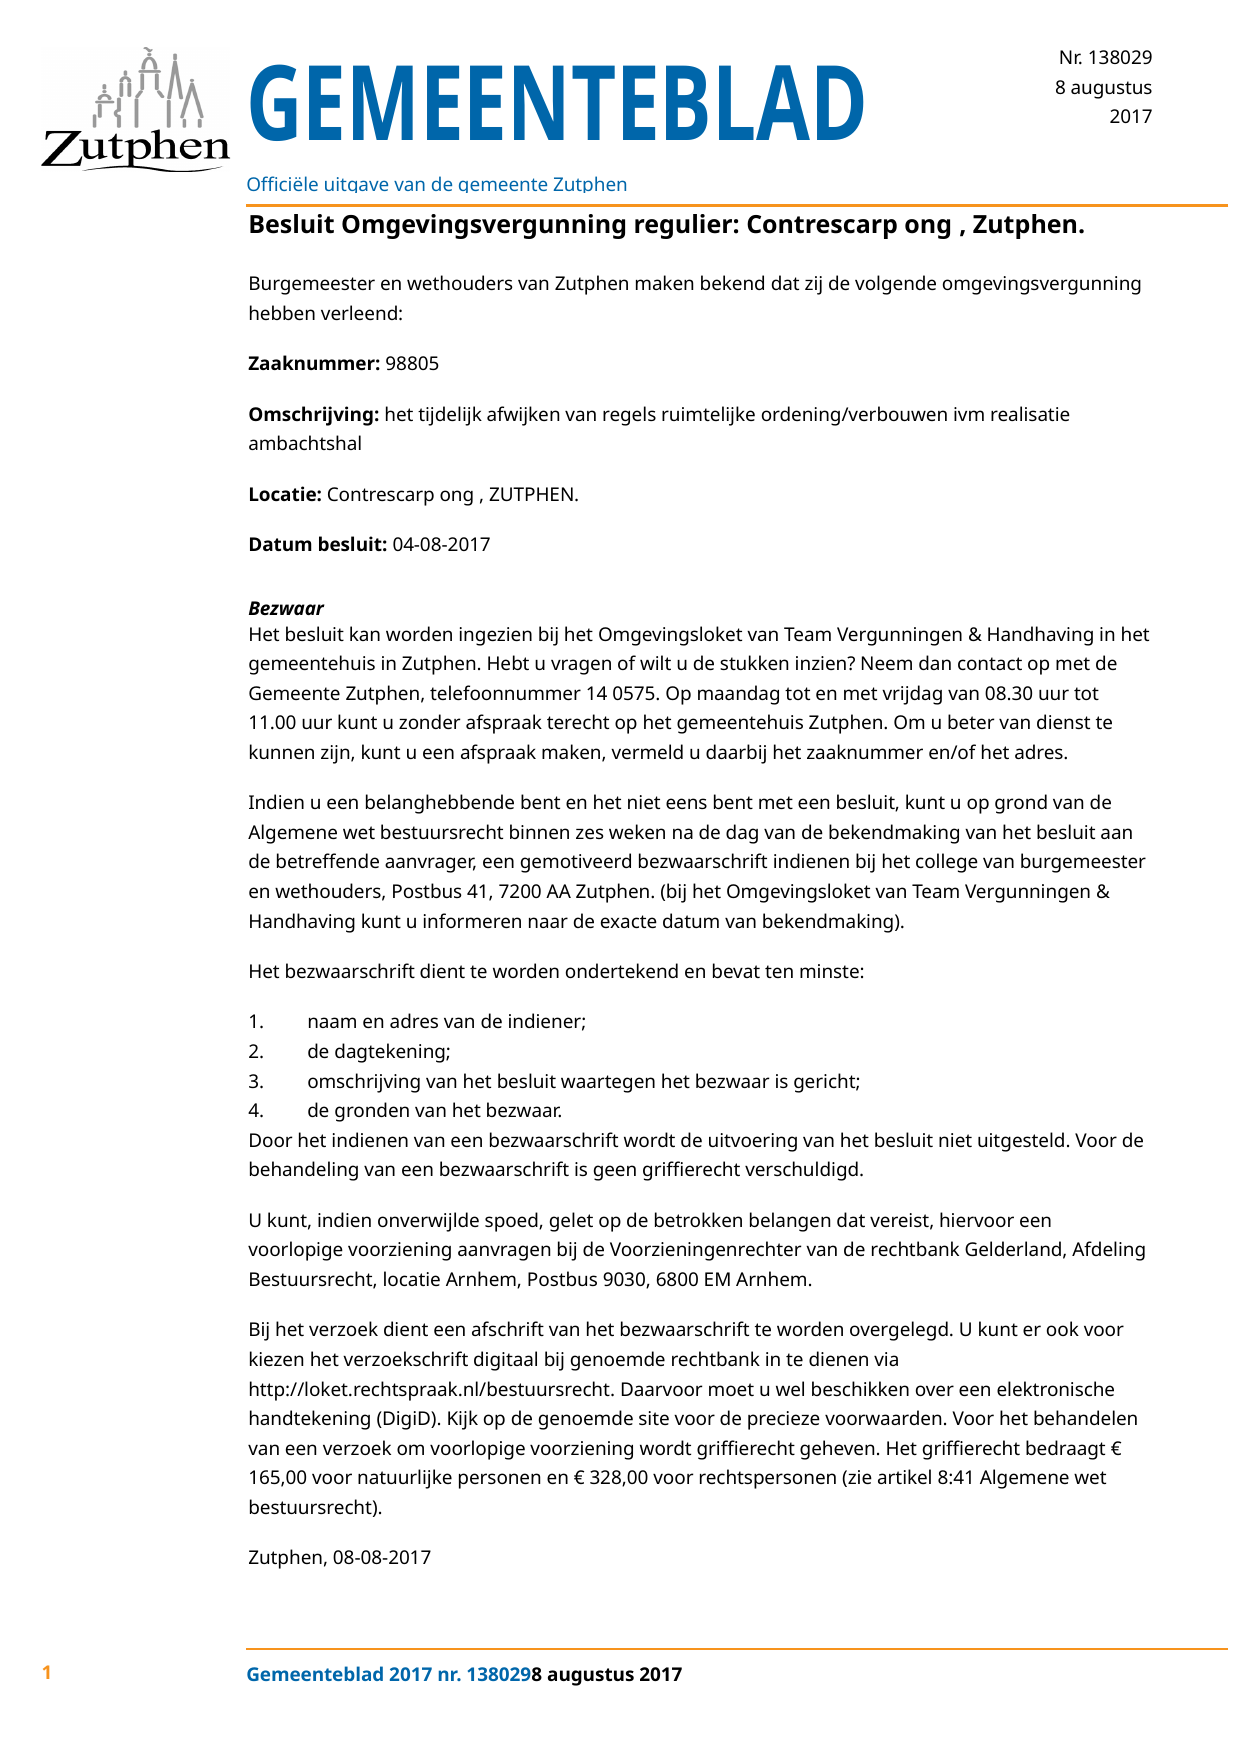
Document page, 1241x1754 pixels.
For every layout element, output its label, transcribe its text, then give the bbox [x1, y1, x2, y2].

text Locatie: Contrescarp ong , ZUTPHEN. [248, 481, 1152, 506]
picture [41, 47, 231, 172]
text Indien u een belanghebbende bent en het niet eens bent met een besluit, kunt u op grond van de Algemene wet bestuursrecht binnen zes weken na de dag van de bekendmaking van het besluit aan de betreffende aanvrager, een gemotiveerd bezwaarschrift indienen bij het college van burgemeester en wethouders, Postbus 41, 7200 AA Zutphen. (bij het Omgevingsloket van Team Vergunningen & Handhaving kunt u informeren naar de exacte datum van bekendmaking). [248, 789, 1152, 934]
text Bij het verzoek dient een afschrift van het bezwaarschrift te worden overgelegd. U kunt er ook voor kiezen het verzoekschrift digitaal bij genoemde rechtbank in te dienen via http://loket.rechtspraak.nl/bestuursrecht. Daarvoor moet u wel beschikken over een elektronische handtekening (DigiD). Kijk op de genoemde site voor de precieze voorwaarden. Voor het behandelen van een verzoek om voorlopige voorziening wordt griffierecht geheven. Het griffierecht bedraagt € 165,00 voor natuurlijke personen en € 328,00 voor rechtspersonen (zie artikel 8:41 Algemene wet bestuursrecht). [248, 1317, 1152, 1520]
text Het bezwaarschrift dient te worden ondertekend en bevat ten minste: [248, 958, 1152, 984]
text Burgemeester en wethouders van Zutphen maken bekend dat zij de volgende omgevingsvergunning hebben verleend: [248, 270, 1152, 326]
text Het besluit kan worden ingezien bij het Omgevingsloket van Team Vergunningen & Handhaving in het gemeentehuis in Zutphen. Hebt u vragen of wilt u de stukken inzien? Neem dan contact op met de Gemeente Zutphen, telefoonnummer 14 0575. Op maandag tot en met vrijdag van 08.30 uur tot 11.00 uur kunt u zonder afspraak terecht op het gemeentehuis Zutphen. Om u beter van dienst te kunnen zijn, kunt u een afspraak maken, vermeld u daarbij het zaaknummer en/of het adres. [248, 621, 1152, 765]
text Datum besluit: 04-08-2017 [248, 531, 1152, 557]
list de gronden van het bezwaar. [248, 1097, 1152, 1123]
text Bezwaar [248, 595, 1152, 621]
text Zaaknummer: 98805 [248, 350, 1152, 376]
text U kunt, indien onverwijlde spoed, gelet op de betrokken belangen dat vereist, hiervoor een voorlopige voorziening aanvragen bij de Voorzieningenrechter van de rechtbank Gelderland, Afdeling Bestuursrecht, locatie Arnhem, Postbus 9030, 6800 EM Arnhem. [248, 1207, 1152, 1292]
list naam en adres van de indiener; [248, 1009, 1152, 1034]
list de dagtekening; [248, 1038, 1152, 1064]
text Besluit Omgevingsvergunning regulier: Contrescarp ong , Zutphen. [248, 207, 1152, 241]
list omschrijving van het besluit waartegen het bezwaar is gericht; [248, 1068, 1152, 1094]
text Door het indienen van een bezwaarschrift wordt de uitvoering van het besluit niet uitgesteld. Voor de behandeling van een bezwaarschrift is geen griffierecht verschuldigd. [248, 1127, 1152, 1182]
text Omschrijving: het tijdelijk afwijken van regels ruimtelijke ordening/verbouwen ivm realisatie ambachtshal [248, 401, 1152, 456]
text Zutphen, 08-08-2017 [248, 1544, 1152, 1570]
